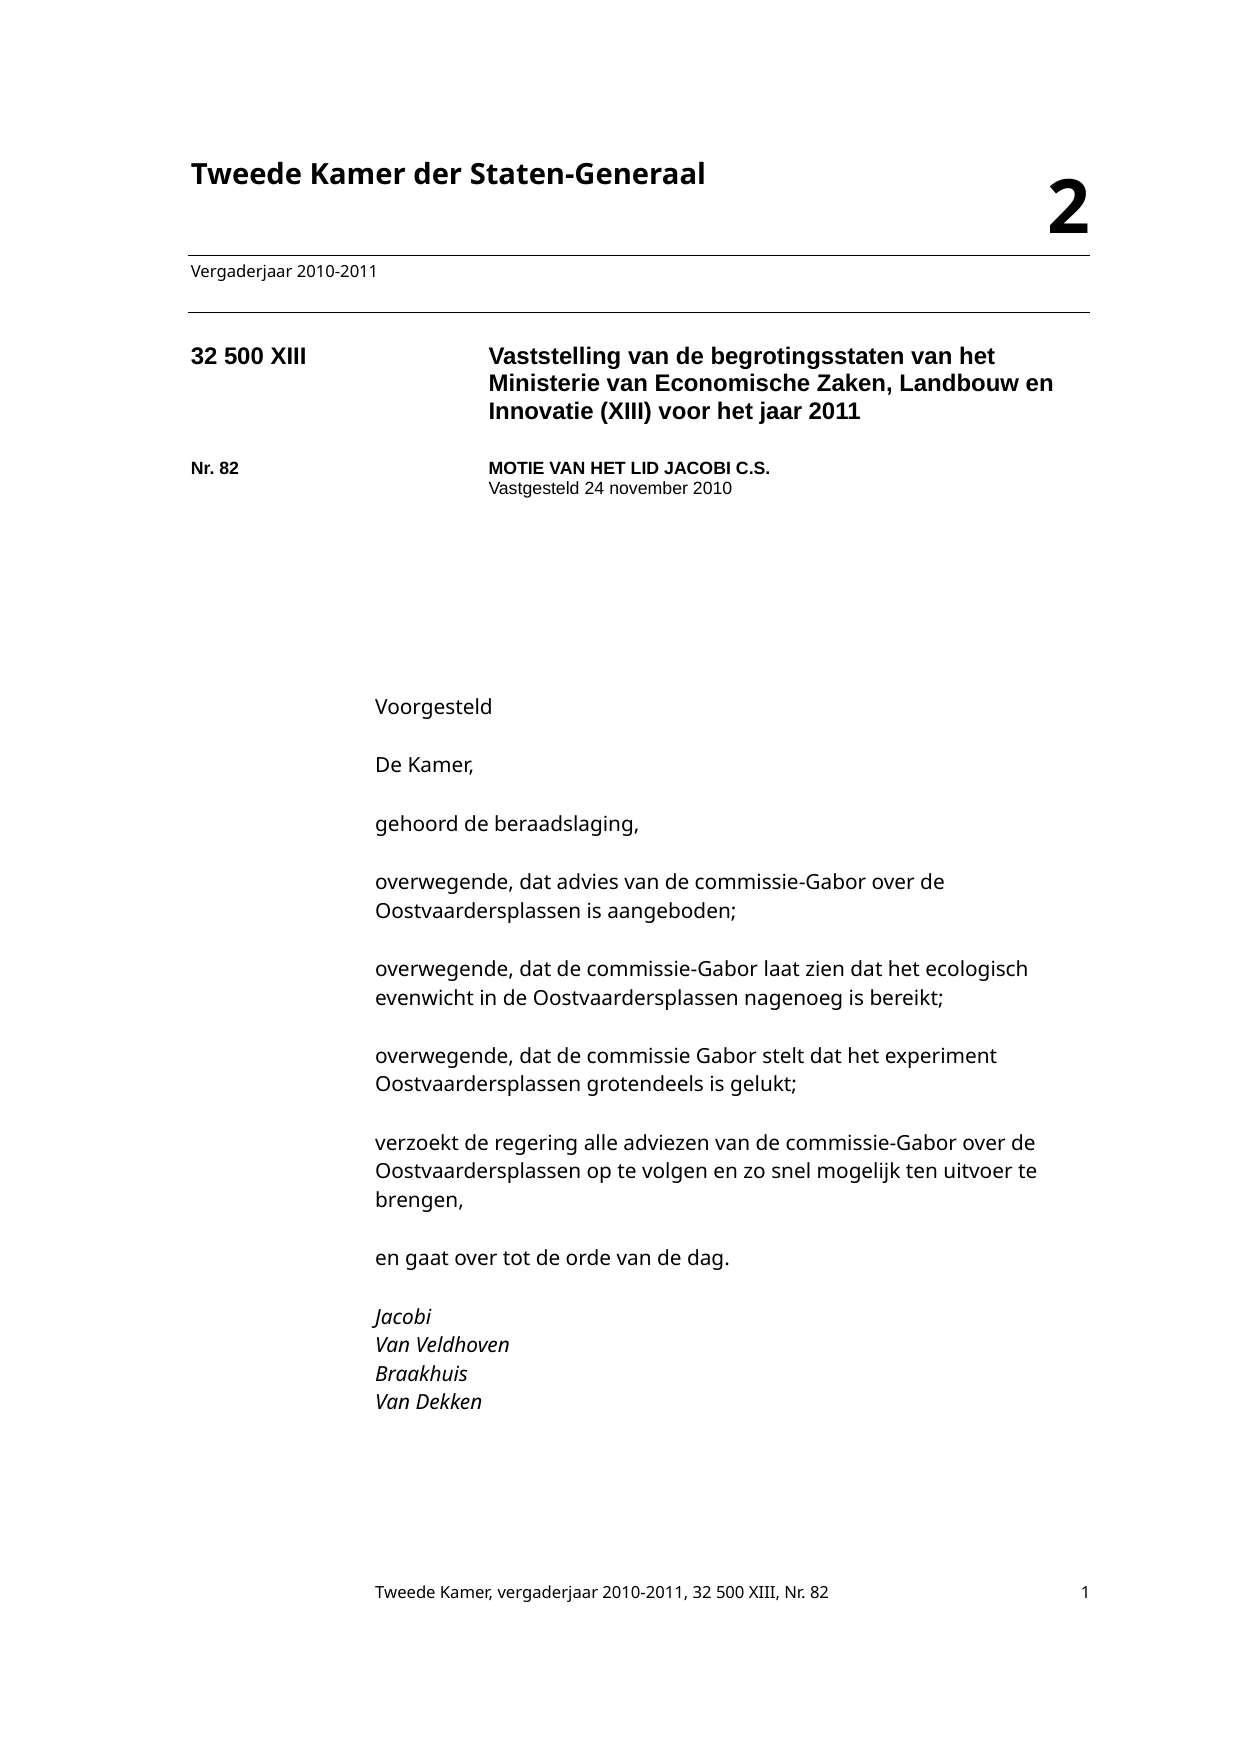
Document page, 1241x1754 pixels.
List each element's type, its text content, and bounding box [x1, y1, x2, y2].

table_header 2 [910, 150, 1090, 255]
text overwegende, dat de commissie-Gabor laat zien dat het ecologisch evenwicht in de Oostvaardersplassen nagenoeg is bereikt; [375, 954, 1090, 1011]
table_cell Nr. 82 [188, 455, 485, 573]
text De Kamer, [375, 751, 1090, 779]
table_cell [188, 313, 485, 339]
table_cell 32 500 XIII [188, 339, 485, 454]
table_cell Vergaderjaar 2010-2011 [188, 256, 485, 312]
text Braakhuis [375, 1359, 1090, 1387]
text Jacobi [375, 1302, 1090, 1330]
text verzoekt de regering alle adviezen van de commissie-Gabor over de Oostvaardersplassen op te volgen en zo snel mogelijk ten uitvoer te brengen, [375, 1128, 1090, 1213]
text gehoord de beraadslaging, [375, 809, 1090, 837]
text overwegende, dat de commissie Gabor stelt dat het experiment Oostvaardersplassen grotendeels is gelukt; [375, 1041, 1090, 1098]
table_cell MOTIE VAN HET LID JACOBI C.S. Vastgesteld 24 november 2010 [485, 455, 1090, 573]
text overwegende, dat advies van de commissie-Gabor over de Oostvaardersplassen is aangeboden; [375, 867, 1090, 924]
table_cell Vaststelling van de begrotingsstaten van het Ministerie van Economische Zaken, Landbouw en Innovatie (XIII) voor het jaar 2011 [485, 339, 1090, 454]
table_cell [485, 313, 1090, 339]
table_cell [485, 256, 1090, 312]
text en gaat over tot de orde van de dag. [375, 1243, 1090, 1272]
table_header Tweede Kamer der Staten-Generaal [188, 150, 909, 255]
text Van Veldhoven [375, 1330, 1090, 1359]
text Van Dekken [375, 1387, 1090, 1416]
text Voorgesteld [375, 692, 1090, 721]
